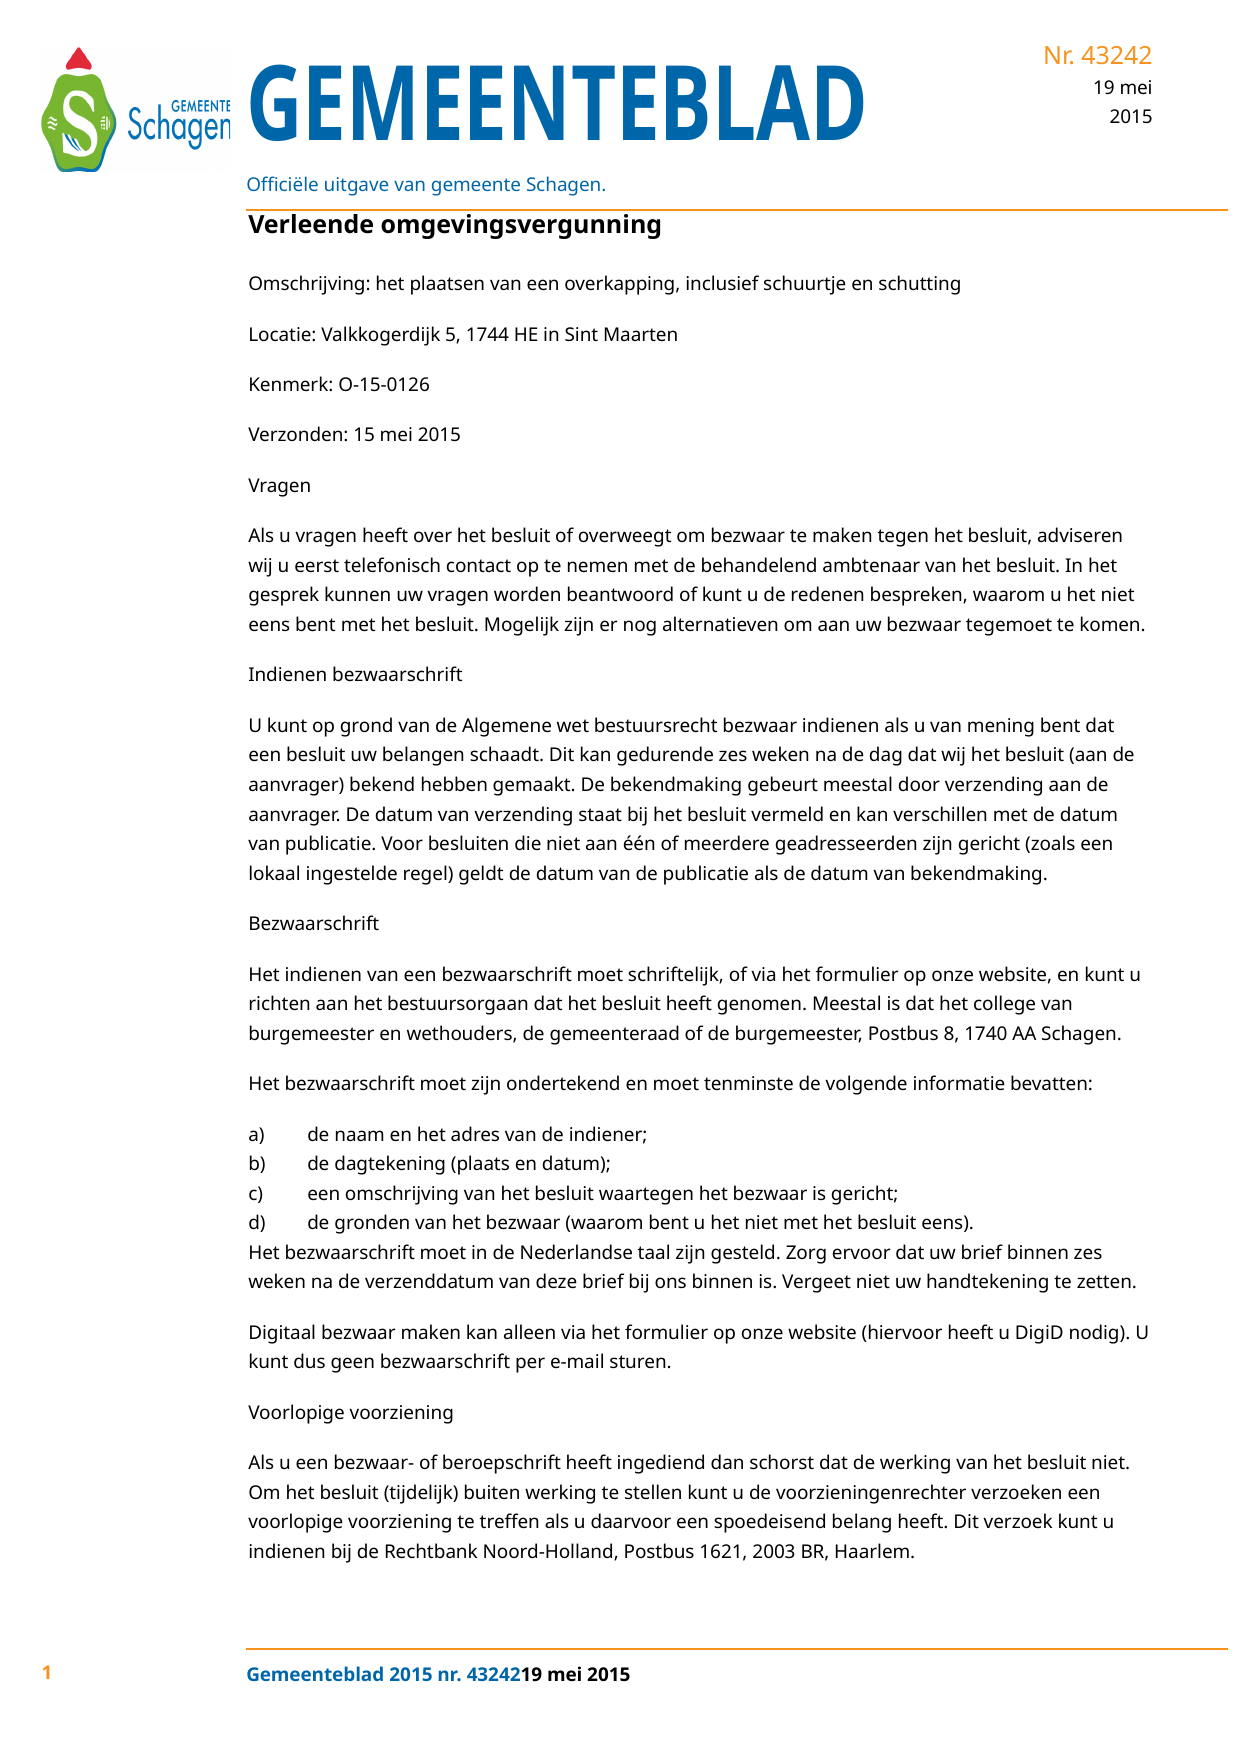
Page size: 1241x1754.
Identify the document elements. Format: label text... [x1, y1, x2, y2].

text Indienen bezwaarschrift [248, 662, 1152, 687]
text Het indienen van een bezwaarschrift moet schriftelijk, of via het formulier op onze website, en kunt u richten aan het bestuursorgaan dat het besluit heeft genomen. Meestal is dat het college van burgemeester en wethouders, de gemeenteraad of de burgemeester, Postbus 8, 1740 AA Schagen. [248, 961, 1152, 1046]
text Omschrijving: het plaatsen van een overkapping, inclusief schuurtje en schutting [248, 270, 1152, 296]
text Het bezwaarschrift moet in de Nederlandse taal zijn gesteld. Zorg ervoor dat uw brief binnen zes weken na de verzenddatum van deze brief bij ons binnen is. Vergeet niet uw handtekening te zetten. [248, 1239, 1152, 1294]
text Kenmerk: O-15-0126 [248, 371, 1152, 397]
list de dagtekening (plaats en datum); [248, 1150, 1152, 1176]
text Verleende omgevingsvergunning [248, 211, 1152, 241]
picture [41, 47, 231, 172]
text Als u vragen heeft over het besluit of overweegt om bezwaar te maken tegen het besluit, adviseren wij u eerst telefonisch contact op te nemen met de behandelend ambtenaar van het besluit. In het gesprek kunnen uw vragen worden beantwoord of kunt u de redenen bespreken, waarom u het niet eens bent met het besluit. Mogelijk zijn er nog alternatieven om aan uw bezwaar tegemoet te komen. [248, 522, 1152, 637]
text Verzonden: 15 mei 2015 [248, 422, 1152, 447]
text Het bezwaarschrift moet zijn ondertekend en moet tenminste de volgende informatie bevatten: [248, 1070, 1152, 1096]
text Bezwaarschrift [248, 910, 1152, 936]
text Locatie: Valkkogerdijk 5, 1744 HE in Sint Maarten [248, 321, 1152, 346]
text Als u een bezwaar- of beroepschrift heeft ingediend dan schorst dat de werking van het besluit niet. Om het besluit (tijdelijk) buiten werking te stellen kunt u de voorzieningenrechter verzoeken een voorlopige voorziening te treffen als u daarvoor een spoedeisend belang heeft. Dit verzoek kunt u indienen bij de Rechtbank Noord-Holland, Postbus 1621, 2003 BR, Haarlem. [248, 1449, 1152, 1564]
list de naam en het adres van de indiener; [248, 1121, 1152, 1146]
text U kunt op grond van de Algemene wet bestuursrecht bezwaar indienen als u van mening bent dat een besluit uw belangen schaadt. Dit kan gedurende zes weken na de dag dat wij het besluit (aan de aanvrager) bekend hebben gemaakt. De bekendmaking gebeurt meestal door verzending aan de aanvrager. De datum van verzending staat bij het besluit vermeld en kan verschillen met de datum van publicatie. Voor besluiten die niet aan één of meerdere geadresseerden zijn gericht (zoals een lokaal ingestelde regel) geldt de datum van de publicatie als de datum van bekendmaking. [248, 712, 1152, 886]
list een omschrijving van het besluit waartegen het bezwaar is gericht; [248, 1180, 1152, 1206]
list de gronden van het bezwaar (waarom bent u het niet met het besluit eens). [248, 1209, 1152, 1235]
text Digitaal bezwaar maken kan alleen via het formulier op onze website (hiervoor heeft u DigiD nodig). U kunt dus geen bezwaarschrift per e-mail sturen. [248, 1319, 1152, 1374]
text Voorlopige voorziening [248, 1399, 1152, 1425]
text Vragen [248, 472, 1152, 498]
